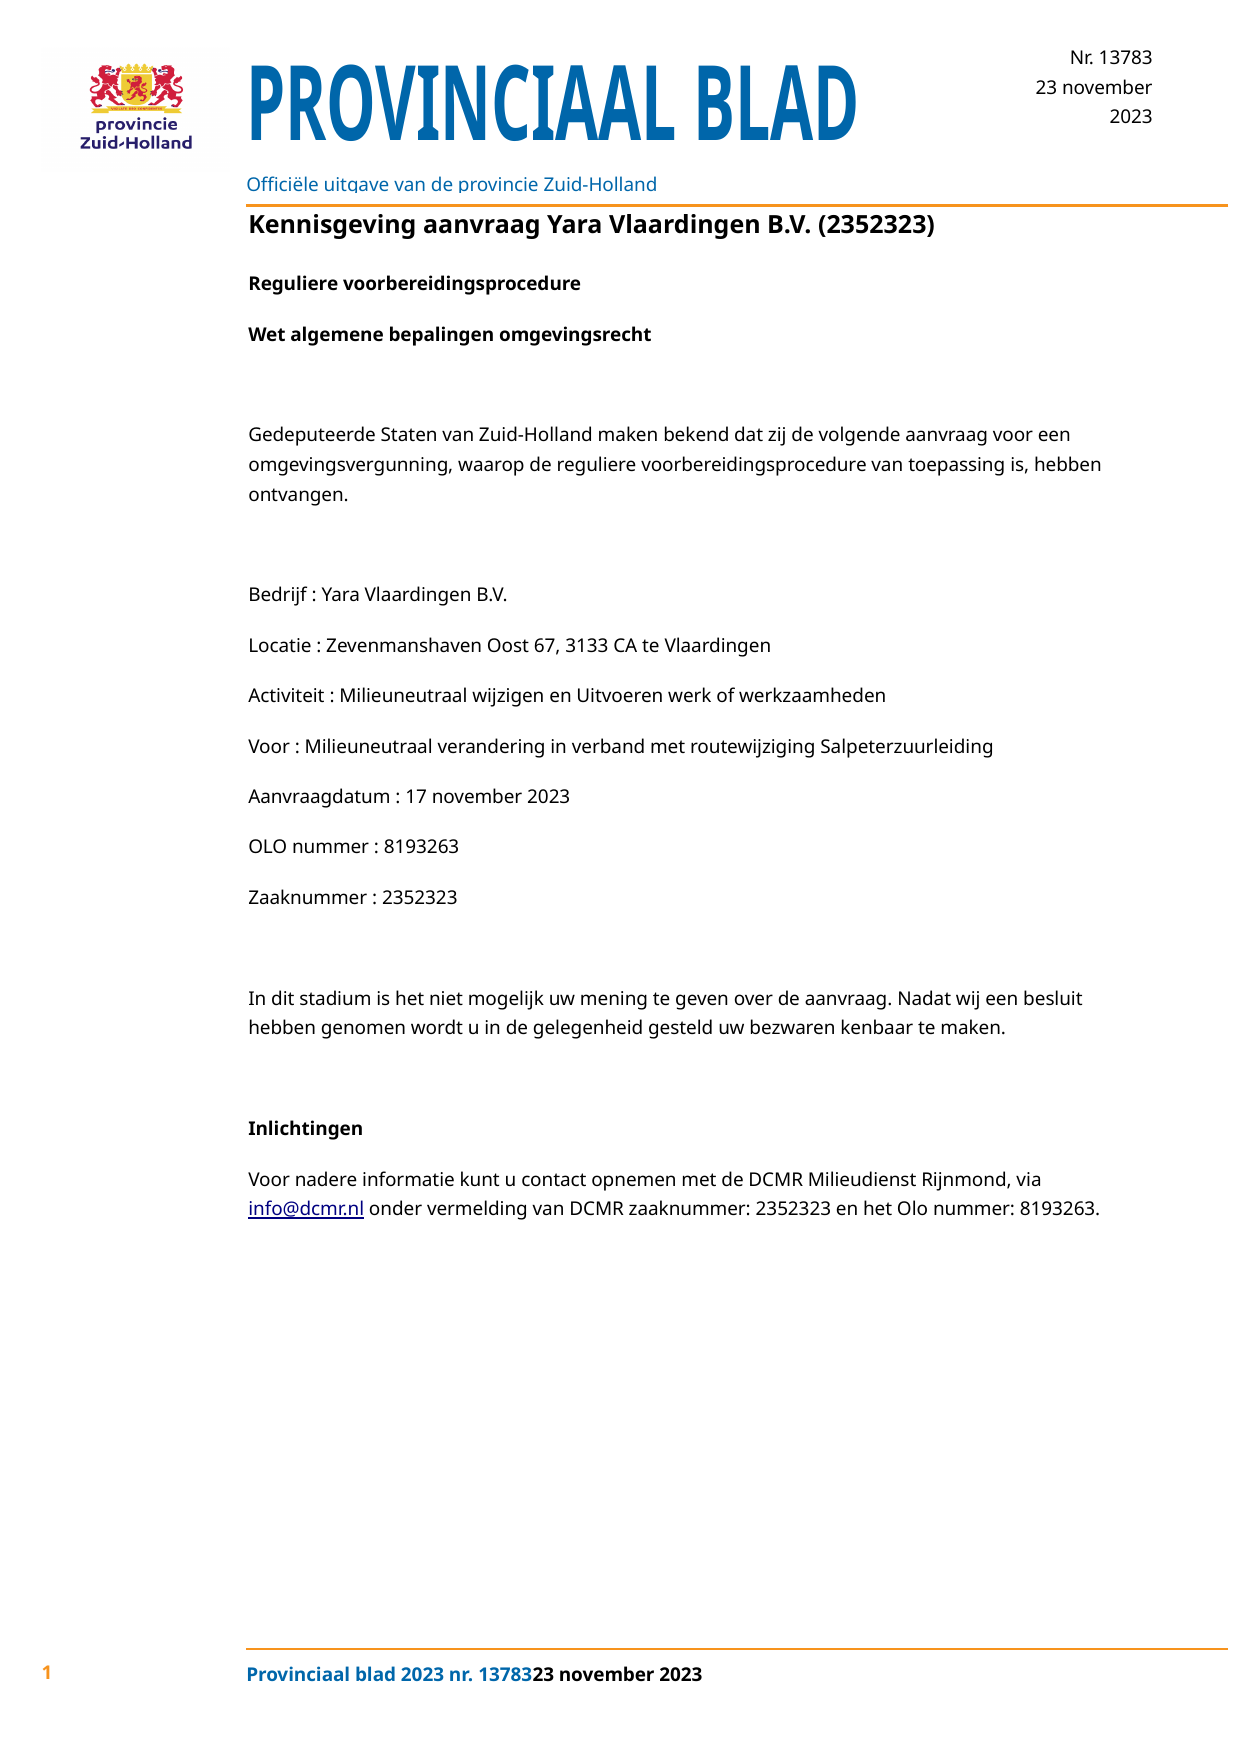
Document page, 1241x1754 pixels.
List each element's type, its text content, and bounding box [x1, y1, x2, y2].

text OLO nummer : 8193263 [248, 834, 1152, 859]
text Inlichtingen [248, 1115, 1152, 1141]
text Voor nadere informatie kunt u contact opnemen met de DCMR Milieudienst Rijnmond, via info@dcmr.nl onder vermelding van DCMR zaaknummer: 2352323 en het Olo nummer: 8193263. [248, 1166, 1152, 1221]
text Voor : Milieuneutraal verandering in verband met routewijziging Salpeterzuurleiding [248, 733, 1152, 758]
picture [41, 47, 231, 172]
text Reguliere voorbereidingsprocedure [248, 270, 1152, 296]
text Kennisgeving aanvraag Yara Vlaardingen B.V. (2352323) [248, 207, 1152, 241]
text Bedrijf : Yara Vlaardingen B.V. [248, 582, 1152, 607]
text Locatie : Zevenmanshaven Oost 67, 3133 CA te Vlaardingen [248, 632, 1152, 658]
text Gedeputeerde Staten van Zuid-Holland maken bekend dat zij de volgende aanvraag voor een omgevingsvergunning, waarop de reguliere voorbereidingsprocedure van toepassing is, hebben ontvangen. [248, 422, 1152, 506]
text Wet algemene bepalingen omgevingsrecht [248, 321, 1152, 346]
text Activiteit : Milieuneutraal wijzigen en Uitvoeren werk of werkzaamheden [248, 682, 1152, 708]
text Aanvraagdatum : 17 november 2023 [248, 783, 1152, 809]
text In dit stadium is het niet mogelijk uw mening te geven over de aanvraag. Nadat wij een besluit hebben genomen wordt u in de gelegenheid gesteld uw bezwaren kenbaar te maken. [248, 985, 1152, 1040]
text Zaaknummer : 2352323 [248, 884, 1152, 910]
